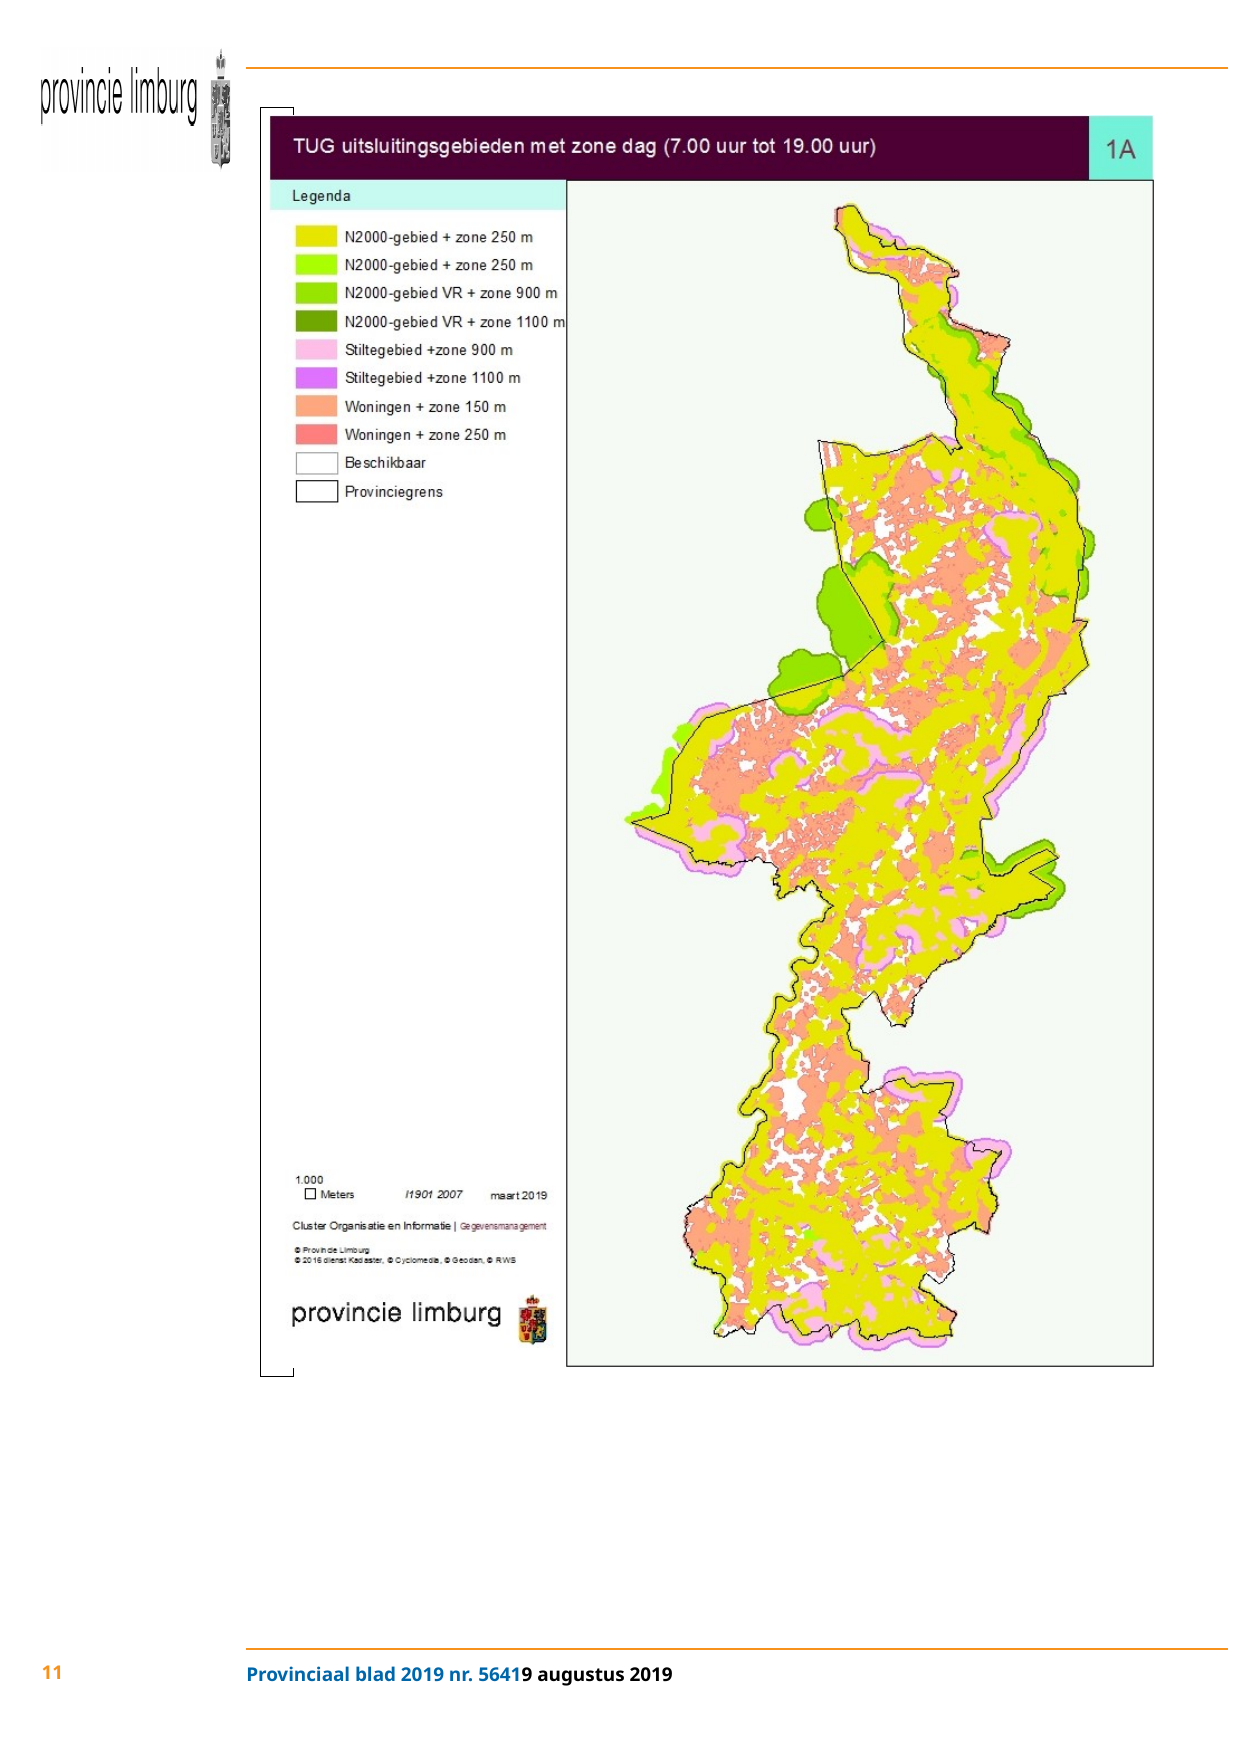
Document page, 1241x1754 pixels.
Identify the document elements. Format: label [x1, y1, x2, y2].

picture [268, 115, 1155, 1368]
picture [41, 47, 231, 172]
